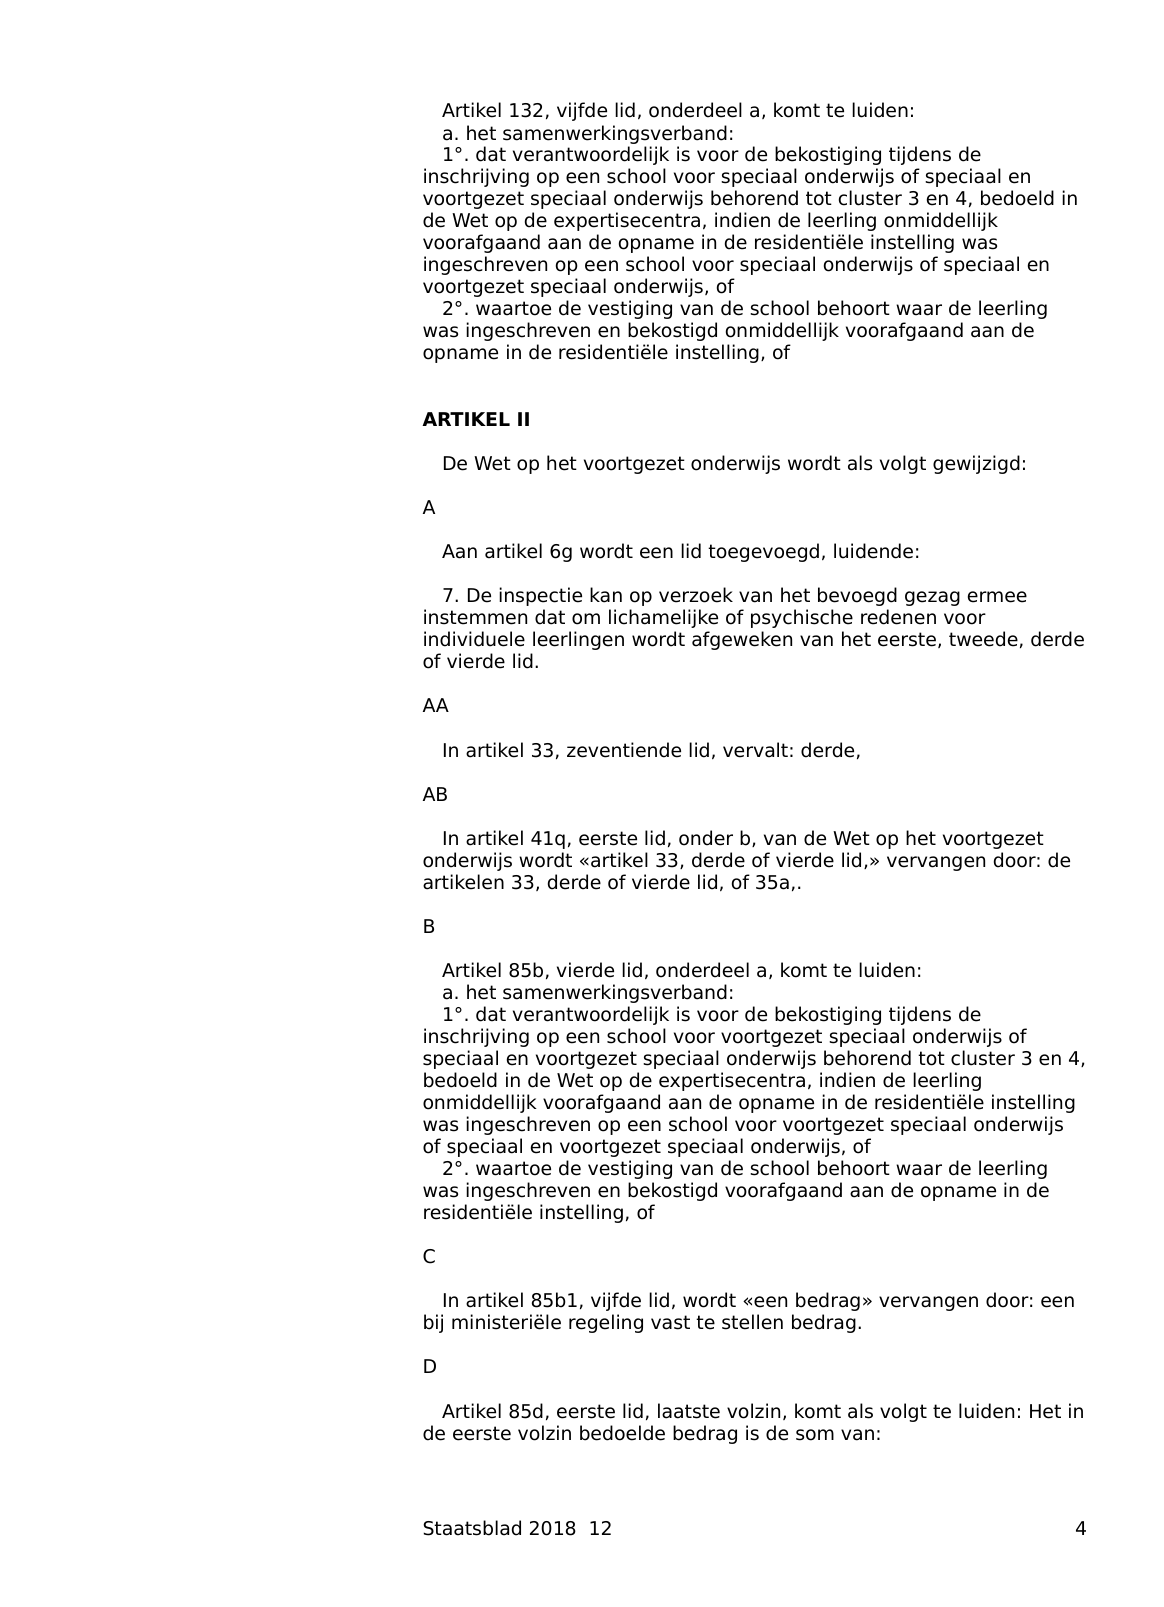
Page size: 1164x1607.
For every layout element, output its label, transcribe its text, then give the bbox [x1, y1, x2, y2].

text Aan artikel 6g wordt een lid toegevoegd, luidende: [422, 541, 1087, 563]
text In artikel 85b1, vijfde lid, wordt «een bedrag» vervangen door: een bij ministeriële regeling vast te stellen bedrag. [422, 1290, 1087, 1334]
text 2°. waartoe de vestiging van de school behoort waar de leerling was ingeschreven en bekostigd onmiddellijk voorafgaand aan de opname in de residentiële instelling, of [422, 298, 1087, 364]
text a. het samenwerkingsverband: [422, 982, 1087, 1004]
text 1°. dat verantwoordelijk is voor de bekostiging tijdens de inschrijving op een school voor voortgezet speciaal onderwijs of speciaal en voortgezet speciaal onderwijs behorend tot cluster 3 en 4, bedoeld in de Wet op de expertisecentra, indien de leerling onmiddellijk voorafgaand aan de opname in de residentiële instelling was ingeschreven op een school voor voortgezet speciaal onderwijs of speciaal en voortgezet speciaal onderwijs, of [422, 1004, 1087, 1158]
text 2°. waartoe de vestiging van de school behoort waar de leerling was ingeschreven en bekostigd voorafgaand aan de opname in de residentiële instelling, of [422, 1158, 1087, 1224]
text Artikel 85d, eerste lid, laatste volzin, komt als volgt te luiden: Het in de eerste volzin bedoelde bedrag is de som van: [422, 1401, 1087, 1444]
text In artikel 41q, eerste lid, onder b, van de Wet op het voortgezet onderwijs wordt «artikel 33, derde of vierde lid,» vervangen door: de artikelen 33, derde of vierde lid, of 35a,. [422, 828, 1087, 894]
text AA [422, 695, 1087, 717]
text De Wet op het voortgezet onderwijs wordt als volgt gewijzigd: [422, 453, 1087, 475]
text a. het samenwerkingsverband: [422, 122, 1087, 144]
text D [422, 1356, 1087, 1378]
text AB [422, 784, 1087, 806]
text C [422, 1246, 1087, 1268]
text 1°. dat verantwoordelijk is voor de bekostiging tijdens de inschrijving op een school voor speciaal onderwijs of speciaal en voortgezet speciaal onderwijs behorend tot cluster 3 en 4, bedoeld in de Wet op de expertisecentra, indien de leerling onmiddellijk voorafgaand aan de opname in de residentiële instelling was ingeschreven op een school voor speciaal onderwijs of speciaal en voortgezet speciaal onderwijs, of [422, 144, 1087, 298]
text Artikel 132, vijfde lid, onderdeel a, komt te luiden: [422, 100, 1087, 122]
text A [422, 497, 1087, 519]
text In artikel 33, zeventiende lid, vervalt: derde, [422, 739, 1087, 761]
text B [422, 916, 1087, 938]
text Artikel 85b, vierde lid, onderdeel a, komt te luiden: [422, 960, 1087, 982]
text 7. De inspectie kan op verzoek van het bevoegd gezag ermee instemmen dat om lichamelijke of psychische redenen voor individuele leerlingen wordt afgeweken van het eerste, tweede, derde of vierde lid. [422, 585, 1087, 673]
subtitle ARTIKEL II [422, 408, 1087, 431]
